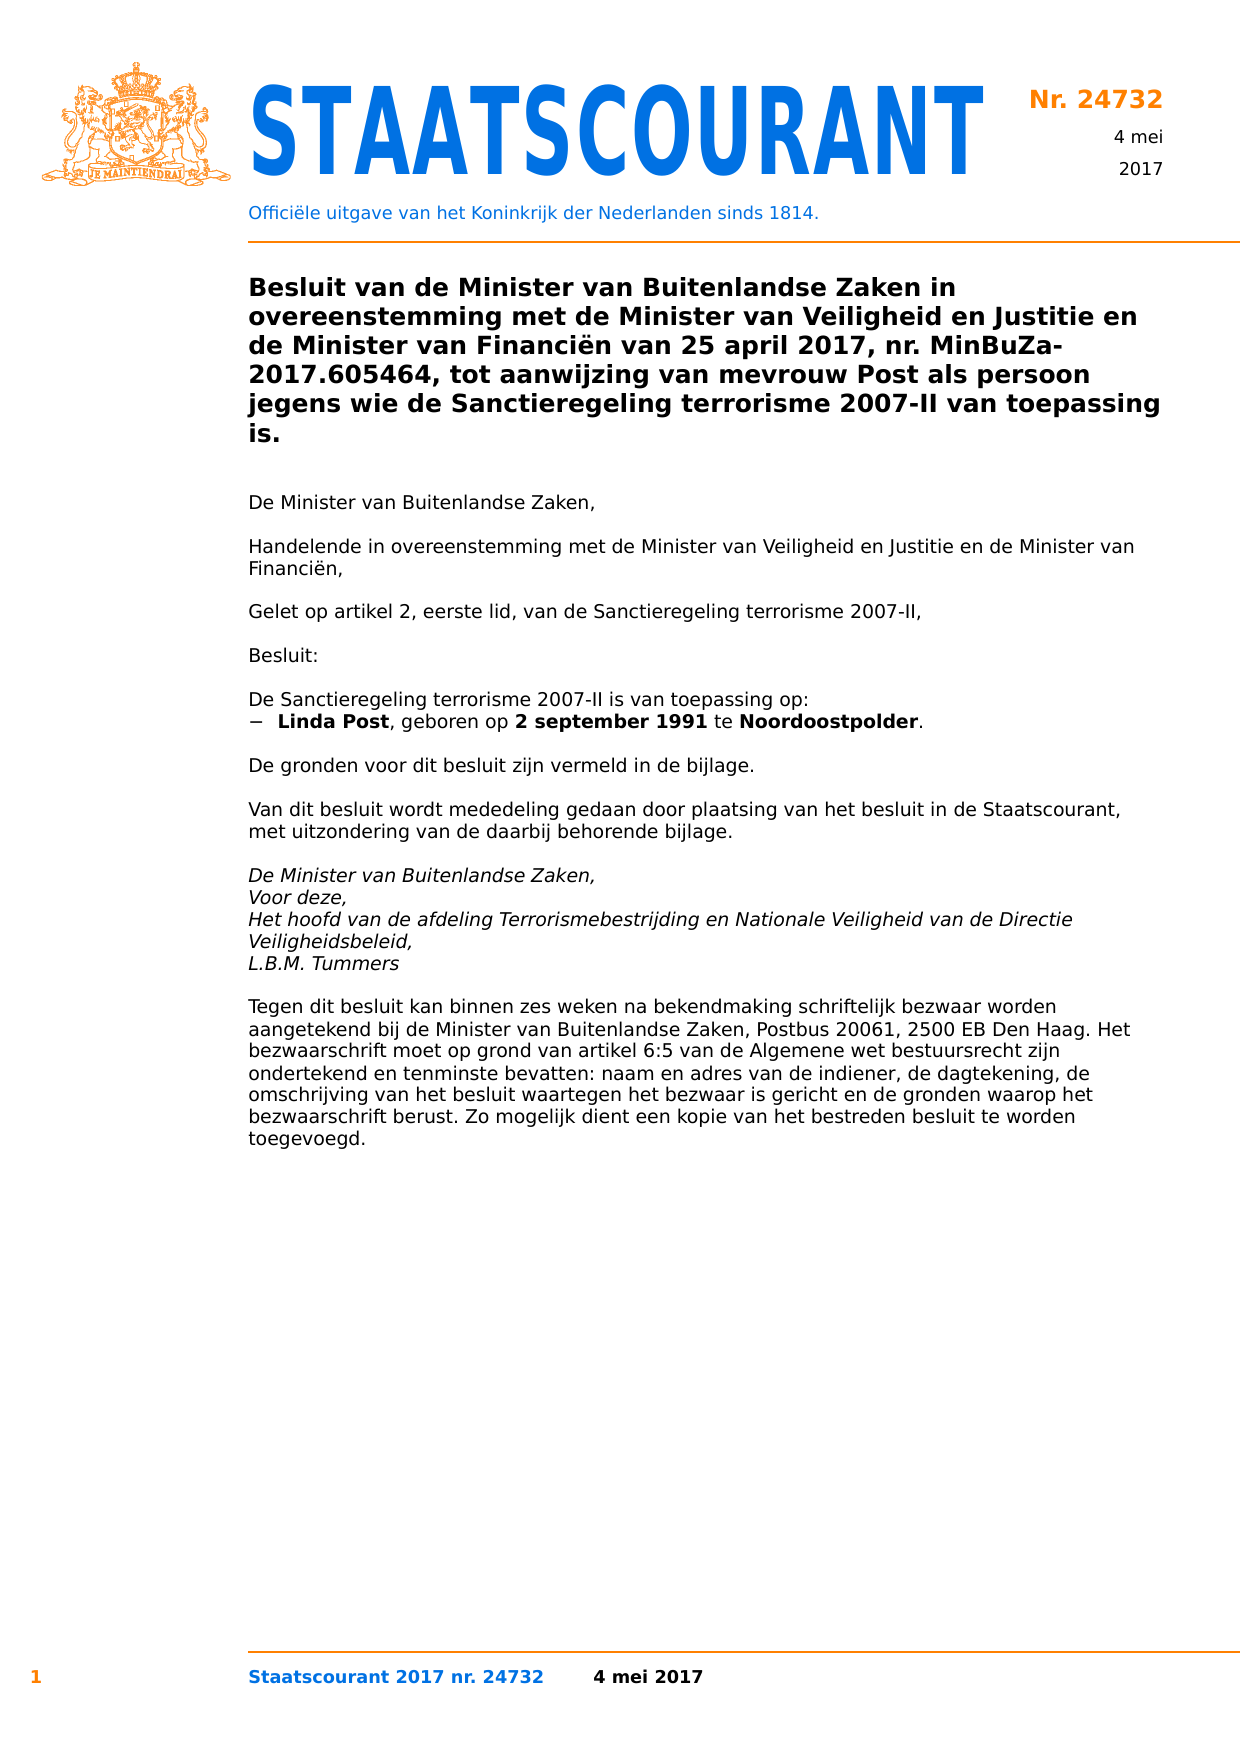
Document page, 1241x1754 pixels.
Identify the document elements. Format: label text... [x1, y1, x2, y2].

text Besluit: [248, 645, 1163, 667]
text Gelet op artikel 2, eerste lid, van de Sanctieregeling terrorisme 2007-II, [248, 601, 1163, 623]
text Tegen dit besluit kan binnen zes weken na bekendmaking schriftelijk bezwaar worden aangetekend bij de Minister van Buitenlandse Zaken, Postbus 20061, 2500 EB Den Haag. Het bezwaarschrift moet op grond van artikel 6:5 van de Algemene wet bestuursrecht zijn ondertekend en tenminste bevatten: naam en adres van de indiener, de dagtekening, de omschrijving van het besluit waartegen het bezwaar is gericht en de gronden waarop het bezwaarschrift berust. Zo mogelijk dient een kopie van het bestreden besluit te worden toegevoegd. [248, 996, 1163, 1150]
text De Sanctieregeling terrorisme 2007-II is van toepassing op: [248, 689, 1163, 711]
table_header [25, 62, 248, 241]
text Van dit besluit wordt mededeling gedaan door plaatsing van het besluit in de Staatscourant, met uitzondering van de daarbij behorende bijlage. [248, 799, 1163, 843]
table_header STAATSCOURANT [248, 62, 998, 203]
text De Minister van Buitenlandse Zaken, Voor deze, Het hoofd van de afdeling Terrorismebestrijding en Nationale Veiligheid van de Directie Veiligheidsbeleid, L.B.M. Tummers [248, 865, 1163, 974]
text Handelende in overeenstemming met de Minister van Veiligheid en Justitie en de Minister van Financiën, [248, 536, 1163, 579]
table_cell 2017 [998, 153, 1240, 203]
table_header Nr. 24732 [998, 62, 1240, 121]
text De gronden voor dit besluit zijn vermeld in de bijlage. [248, 755, 1163, 777]
table_cell 4 mei [998, 121, 1240, 153]
picture [41, 62, 231, 186]
text De Minister van Buitenlandse Zaken, [248, 492, 1163, 514]
text − Linda Post, geboren op 2 september 1991 te Noordoostpolder. [248, 711, 1163, 733]
subtitle Besluit van de Minister van Buitenlandse Zaken in overeenstemming met de Minister van Veiligheid en Justitie en de Minister van Financiën van 25 april 2017, nr. MinBuZa-2017.605464, tot aanwijzing van mevrouw Post als persoon jegens wie de Sanctieregeling terrorisme 2007-II van toepassing is. [248, 273, 1163, 448]
table_cell Officiële uitgave van het Koninkrijk der Nederlanden sinds 1814. [248, 203, 1240, 241]
